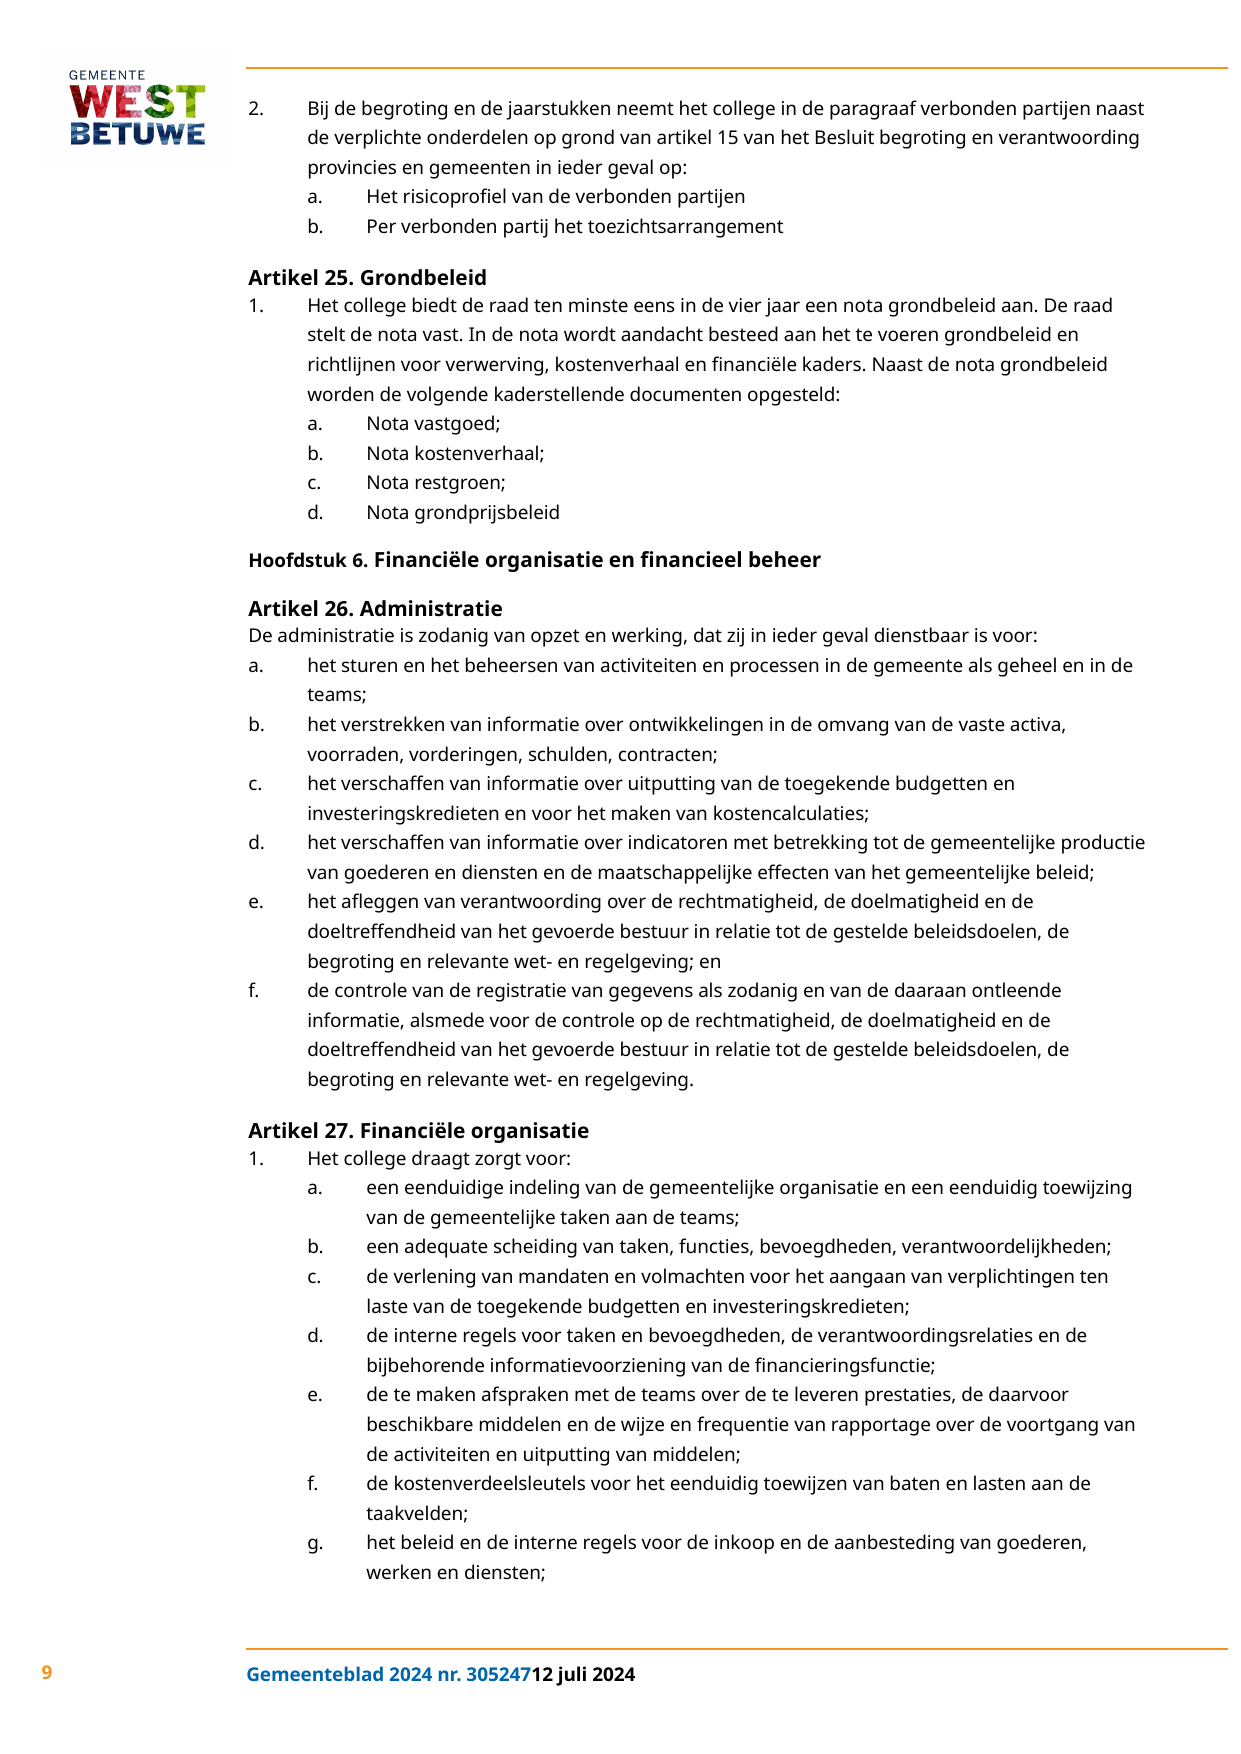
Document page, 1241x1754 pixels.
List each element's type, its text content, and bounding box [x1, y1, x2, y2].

list Nota restgroen; [307, 469, 1152, 495]
list Het college biedt de raad ten minste eens in de vier jaar een nota grondbeleid aan. De raad stelt de nota vast. In de nota wordt aandacht besteed aan het te voeren grondbeleid en richtlijnen voor verwerving, kostenverhaal en financiële kaders. Naast de nota grondbeleid worden de volgende kaderstellende documenten opgesteld: [248, 292, 1152, 406]
list Nota vastgoed; [307, 410, 1152, 436]
list de kostenverdeelsleutels voor het eenduidig toewijzen van baten en lasten aan de taakvelden; [307, 1470, 1152, 1526]
list het afleggen van verantwoording over de rechtmatigheid, de doelmatigheid en de doeltreffendheid van het gevoerde bestuur in relatie tot de gestelde beleidsdoelen, de begroting en relevante wet- en regelgeving; en [248, 889, 1152, 973]
list de interne regels voor taken en bevoegdheden, de verantwoordingsrelaties en de bijbehorende informatievoorziening van de financieringsfunctie; [307, 1322, 1152, 1378]
list Het college draagt zorgt voor: [248, 1145, 1152, 1171]
list het verschaffen van informatie over indicatoren met betrekking tot de gemeentelijke productie van goederen en diensten en de maatschappelijke effecten van het gemeentelijke beleid; [248, 829, 1152, 885]
list het sturen en het beheersen van activiteiten en processen in de gemeente als geheel en in de teams; [248, 652, 1152, 707]
text Hoofdstuk 6. Financiële organisatie en financieel beheer [248, 545, 1152, 573]
list de te maken afspraken met de teams over de te leveren prestaties, de daarvoor beschikbare middelen en de wijze en frequentie van rapportage over de voortgang van de activiteiten en uitputting van middelen; [307, 1382, 1152, 1467]
list het beleid en de interne regels voor de inkoop en de aanbesteding van goederen, werken en diensten; [307, 1529, 1152, 1585]
text Artikel 26. Administratie [248, 594, 1152, 622]
list Nota kostenverhaal; [307, 440, 1152, 466]
list Per verbonden partij het toezichtsarrangement [307, 213, 1152, 239]
text Artikel 27. Financiële organisatie [248, 1117, 1152, 1145]
list Het risicoprofiel van de verbonden partijen [307, 183, 1152, 209]
list Bij de begroting en de jaarstukken neemt het college in de paragraaf verbonden partijen naast de verplichte onderdelen op grond van artikel 15 van het Besluit begroting en verantwoording provincies en gemeenten in ieder geval op: [248, 95, 1152, 180]
list een eenduidige indeling van de gemeentelijke organisatie en een eenduidig toewijzing van de gemeentelijke taken aan de teams; [307, 1174, 1152, 1230]
text Artikel 25. Grondbeleid [248, 263, 1152, 292]
list een adequate scheiding van taken, functies, bevoegdheden, verantwoordelijkheden; [307, 1234, 1152, 1259]
list het verstrekken van informatie over ontwikkelingen in de omvang van de vaste activa, voorraden, vorderingen, schulden, contracten; [248, 711, 1152, 766]
list de controle van de registratie van gegevens als zodanig en van de daaraan ontleende informatie, alsmede voor de controle op de rechtmatigheid, de doelmatigheid en de doeltreffendheid van het gevoerde bestuur in relatie tot de gestelde beleidsdoelen, de begroting en relevante wet- en regelgeving. [248, 977, 1152, 1092]
list Nota grondprijsbeleid [307, 499, 1152, 525]
text De administratie is zodanig van opzet en werking, dat zij in ieder geval dienstbaar is voor: [248, 622, 1152, 648]
picture [41, 47, 231, 172]
list het verschaffen van informatie over uitputting van de toegekende budgetten en investeringskredieten en voor het maken van kostencalculaties; [248, 770, 1152, 826]
list de verlening van mandaten en volmachten voor het aangaan van verplichtingen ten laste van de toegekende budgetten en investeringskredieten; [307, 1263, 1152, 1319]
